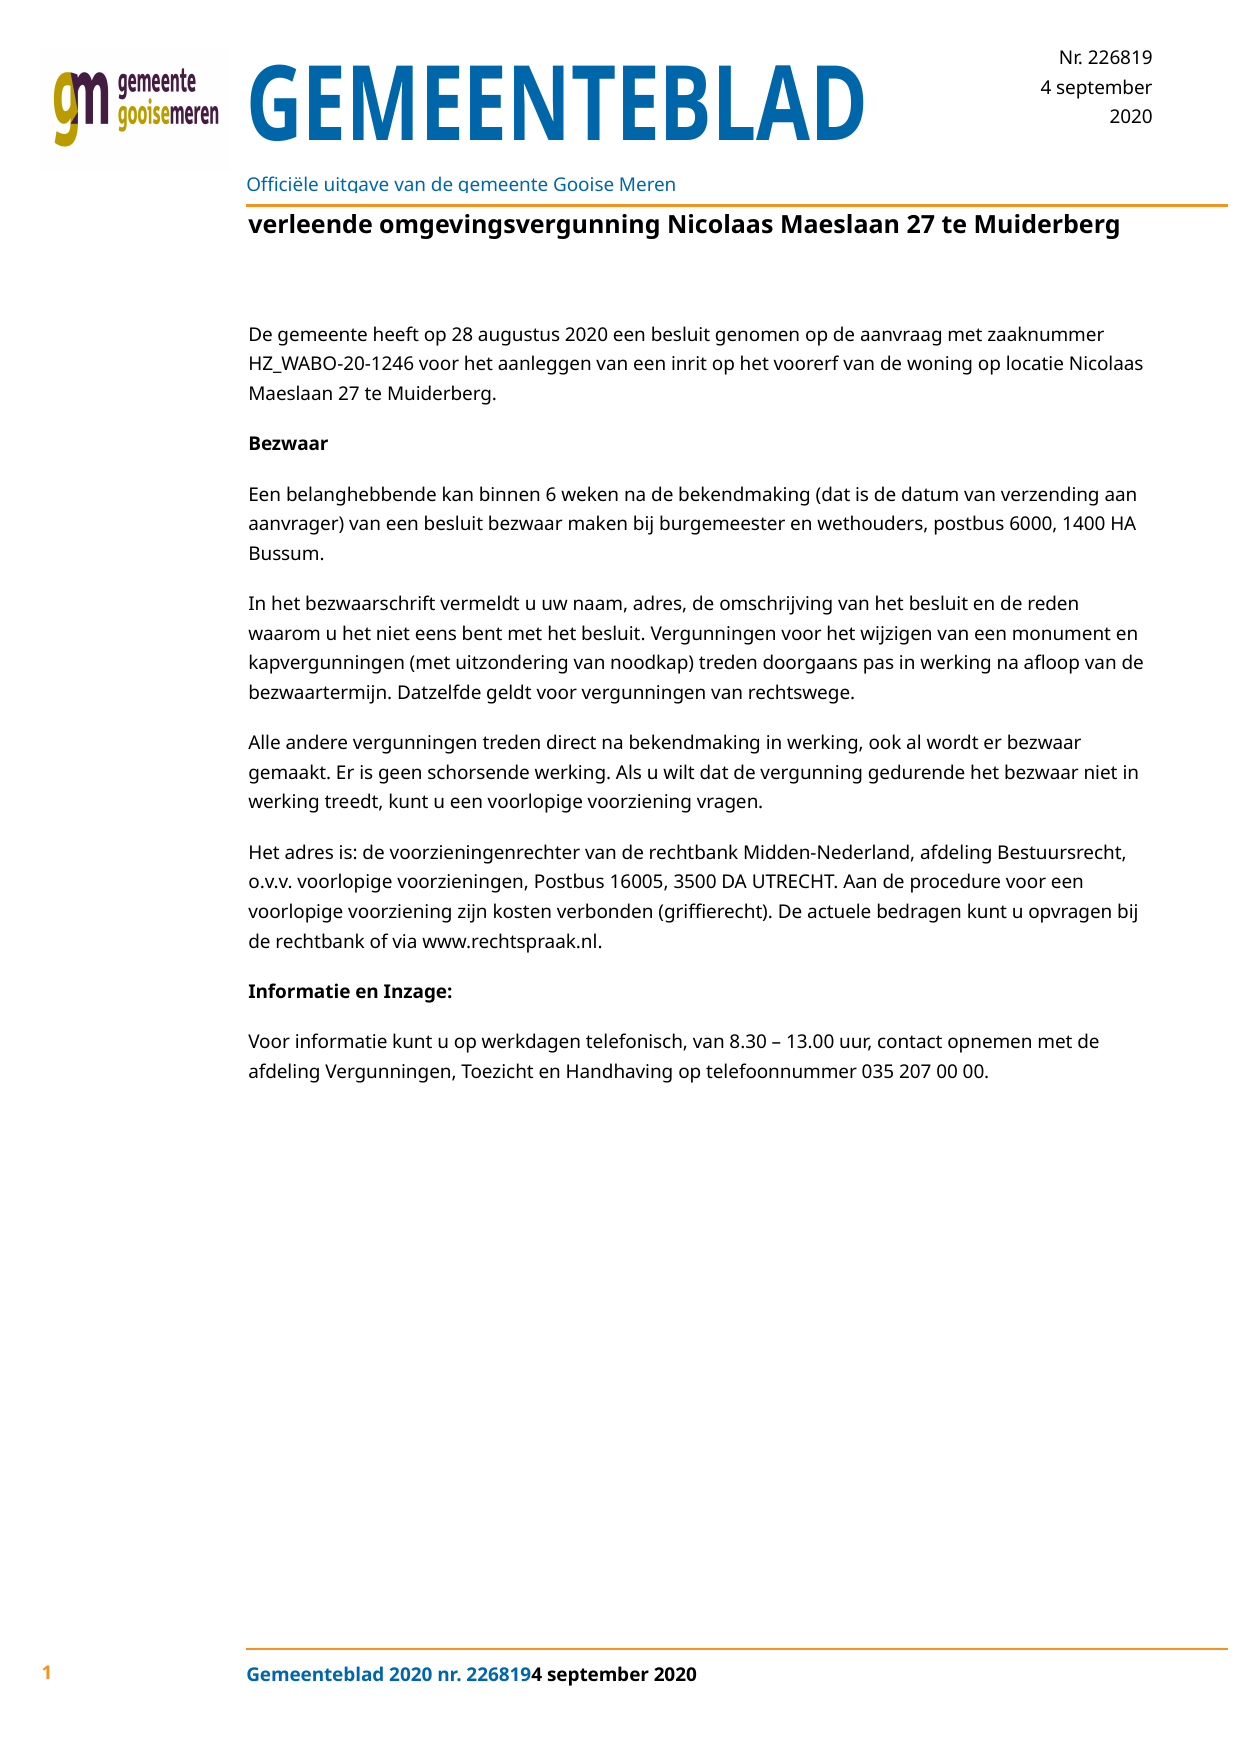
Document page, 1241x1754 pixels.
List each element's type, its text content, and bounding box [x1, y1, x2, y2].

text Een belanghebbende kan binnen 6 weken na de bekendmaking (dat is de datum van verzending aan aanvrager) van een besluit bezwaar maken bij burgemeester en wethouders, postbus 6000, 1400 HA Bussum. [248, 481, 1152, 566]
text De gemeente heeft op 28 augustus 2020 een besluit genomen op de aanvraag met zaaknummer HZ_WABO-20-1246 voor het aanleggen van een inrit op het voorerf van de woning op locatie Nicolaas Maeslaan 27 te Muiderberg. [248, 321, 1152, 406]
text Alle andere vergunningen treden direct na bekendmaking in werking, ook al wordt er bezwaar gemaakt. Er is geen schorsende werking. Als u wilt dat de vergunning gedurende het bezwaar niet in werking treedt, kunt u een voorlopige voorziening vragen. [248, 729, 1152, 814]
text verleende omgevingsvergunning Nicolaas Maeslaan 27 te Muiderberg [248, 207, 1152, 241]
text Bezwaar [248, 430, 1152, 456]
text In het bezwaarschrift vermeldt u uw naam, adres, de omschrijving van het besluit en de reden waarom u het niet eens bent met het besluit. Vergunningen voor het wijzigen van een monument en kapvergunningen (met uitzondering van noodkap) treden doorgaans pas in werking na afloop van de bezwaartermijn. Datzelfde geldt voor vergunningen van rechtswege. [248, 590, 1152, 705]
text Het adres is: de voorzieningenrechter van de rechtbank Midden-Nederland, afdeling Bestuursrecht, o.v.v. voorlopige voorzieningen, Postbus 16005, 3500 DA UTRECHT. Aan de procedure voor een voorlopige voorziening zijn kosten verbonden (griffierecht). De actuele bedragen kunt u opvragen bij de rechtbank of via www.rechtspraak.nl. [248, 839, 1152, 953]
text Informatie en Inzage: [248, 978, 1152, 1004]
picture [41, 47, 231, 172]
text Voor informatie kunt u op werkdagen telefonisch, van 8.30 – 13.00 uur, contact opnemen met de afdeling Vergunningen, Toezicht en Handhaving op telefoonnummer 035 207 00 00. [248, 1029, 1152, 1084]
